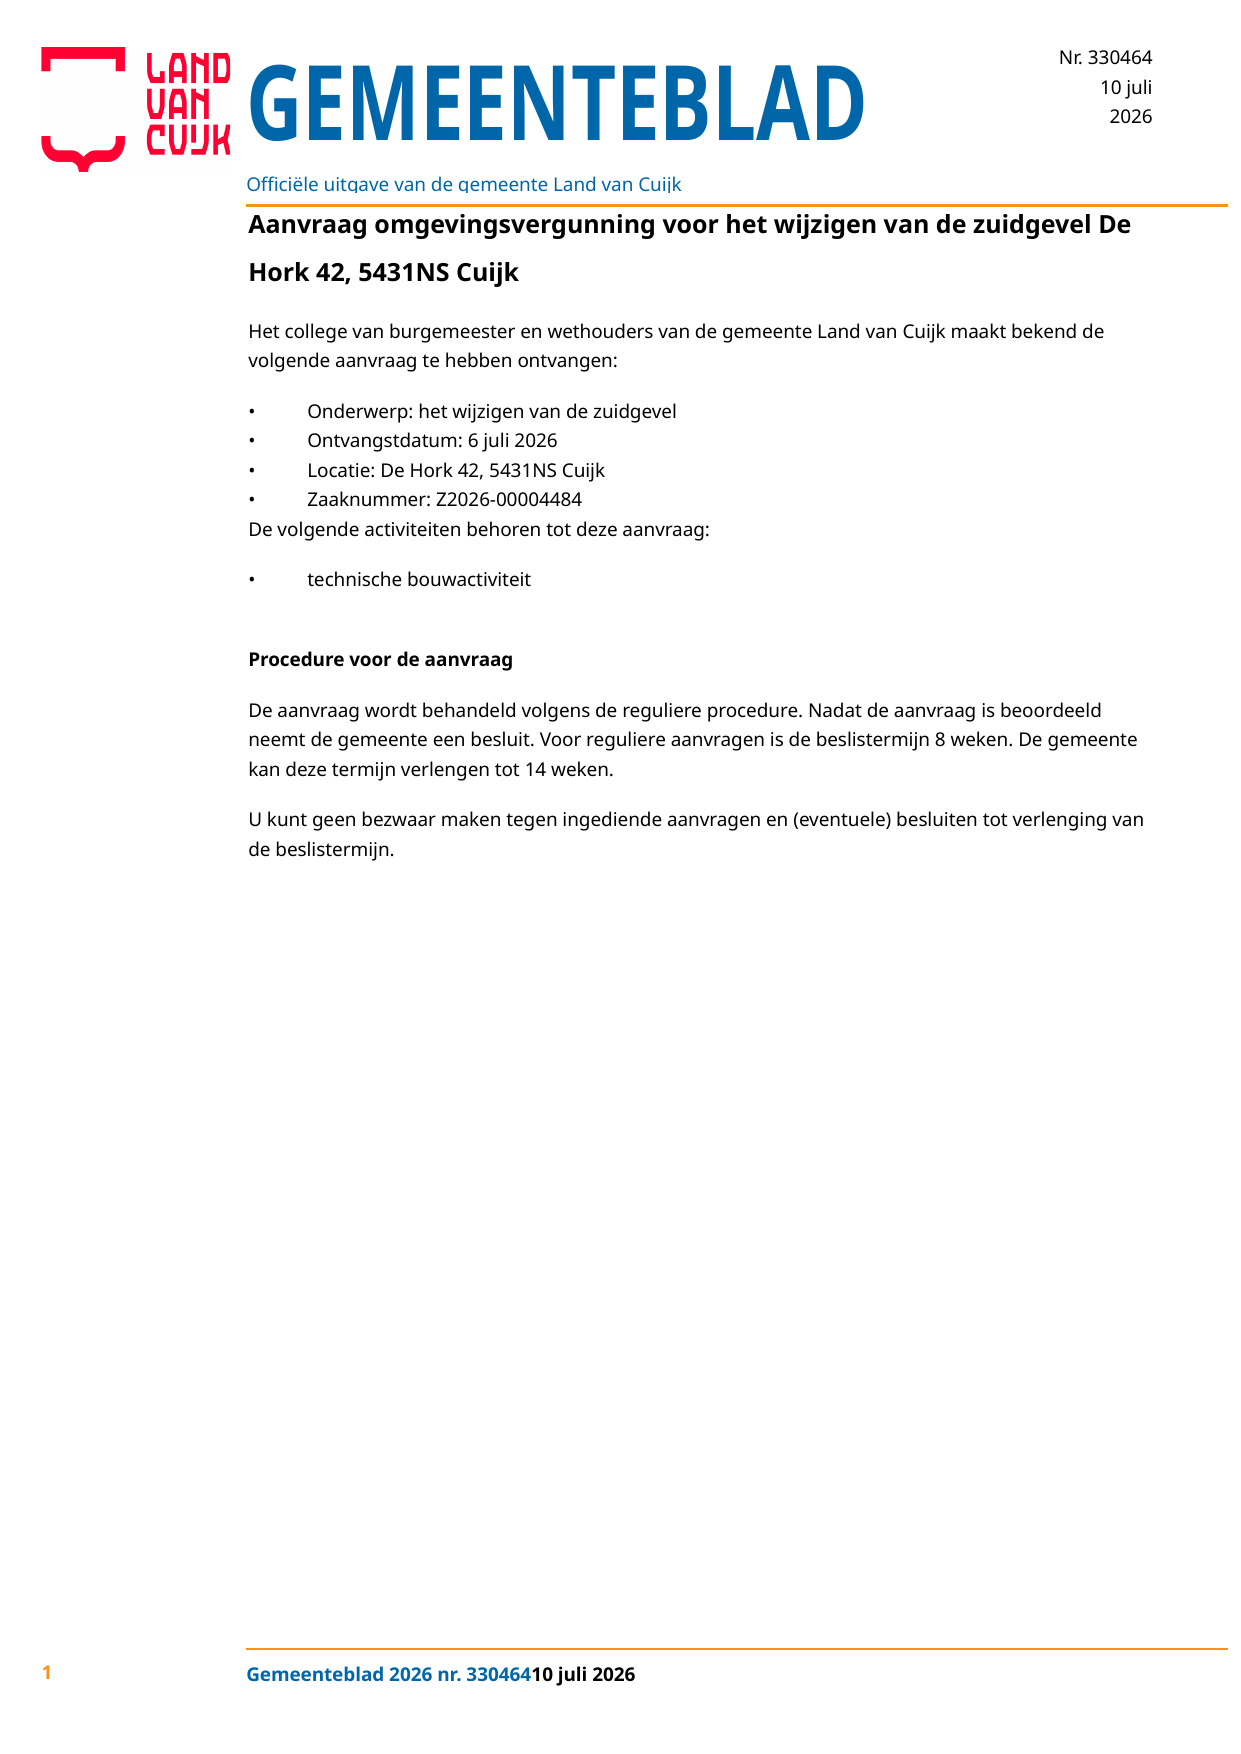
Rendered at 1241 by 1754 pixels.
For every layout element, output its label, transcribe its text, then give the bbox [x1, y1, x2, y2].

text U kunt geen bezwaar maken tegen ingediende aanvragen en (eventuele) besluiten tot verlenging van de beslistermijn. [248, 807, 1152, 862]
list Locatie: De Hork 42, 5431NS Cuijk [248, 457, 1152, 483]
text Aanvraag omgevingsvergunning voor het wijzigen van de zuidgevel De Hork 42, 5431NS Cuijk [248, 207, 1152, 288]
text Procedure voor de aanvraag [248, 647, 1152, 672]
text De aanvraag wordt behandeld volgens de reguliere procedure. Nadat de aanvraag is beoordeeld neemt de gemeente een besluit. Voor reguliere aanvragen is de beslistermijn 8 weken. De gemeente kan deze termijn verlengen tot 14 weken. [248, 697, 1152, 782]
list Zaaknummer: Z2026-00004484 [248, 487, 1152, 512]
text De volgende activiteiten behoren tot deze aanvraag: [248, 516, 1152, 542]
list Onderwerp: het wijzigen van de zuidgevel [248, 398, 1152, 424]
list technische bouwactiviteit [248, 567, 1152, 592]
text Het college van burgemeester en wethouders van de gemeente Land van Cuijk maakt bekend de volgende aanvraag te hebben ontvangen: [248, 318, 1152, 373]
list Ontvangstdatum: 6 juli 2026 [248, 427, 1152, 453]
picture [41, 47, 231, 172]
